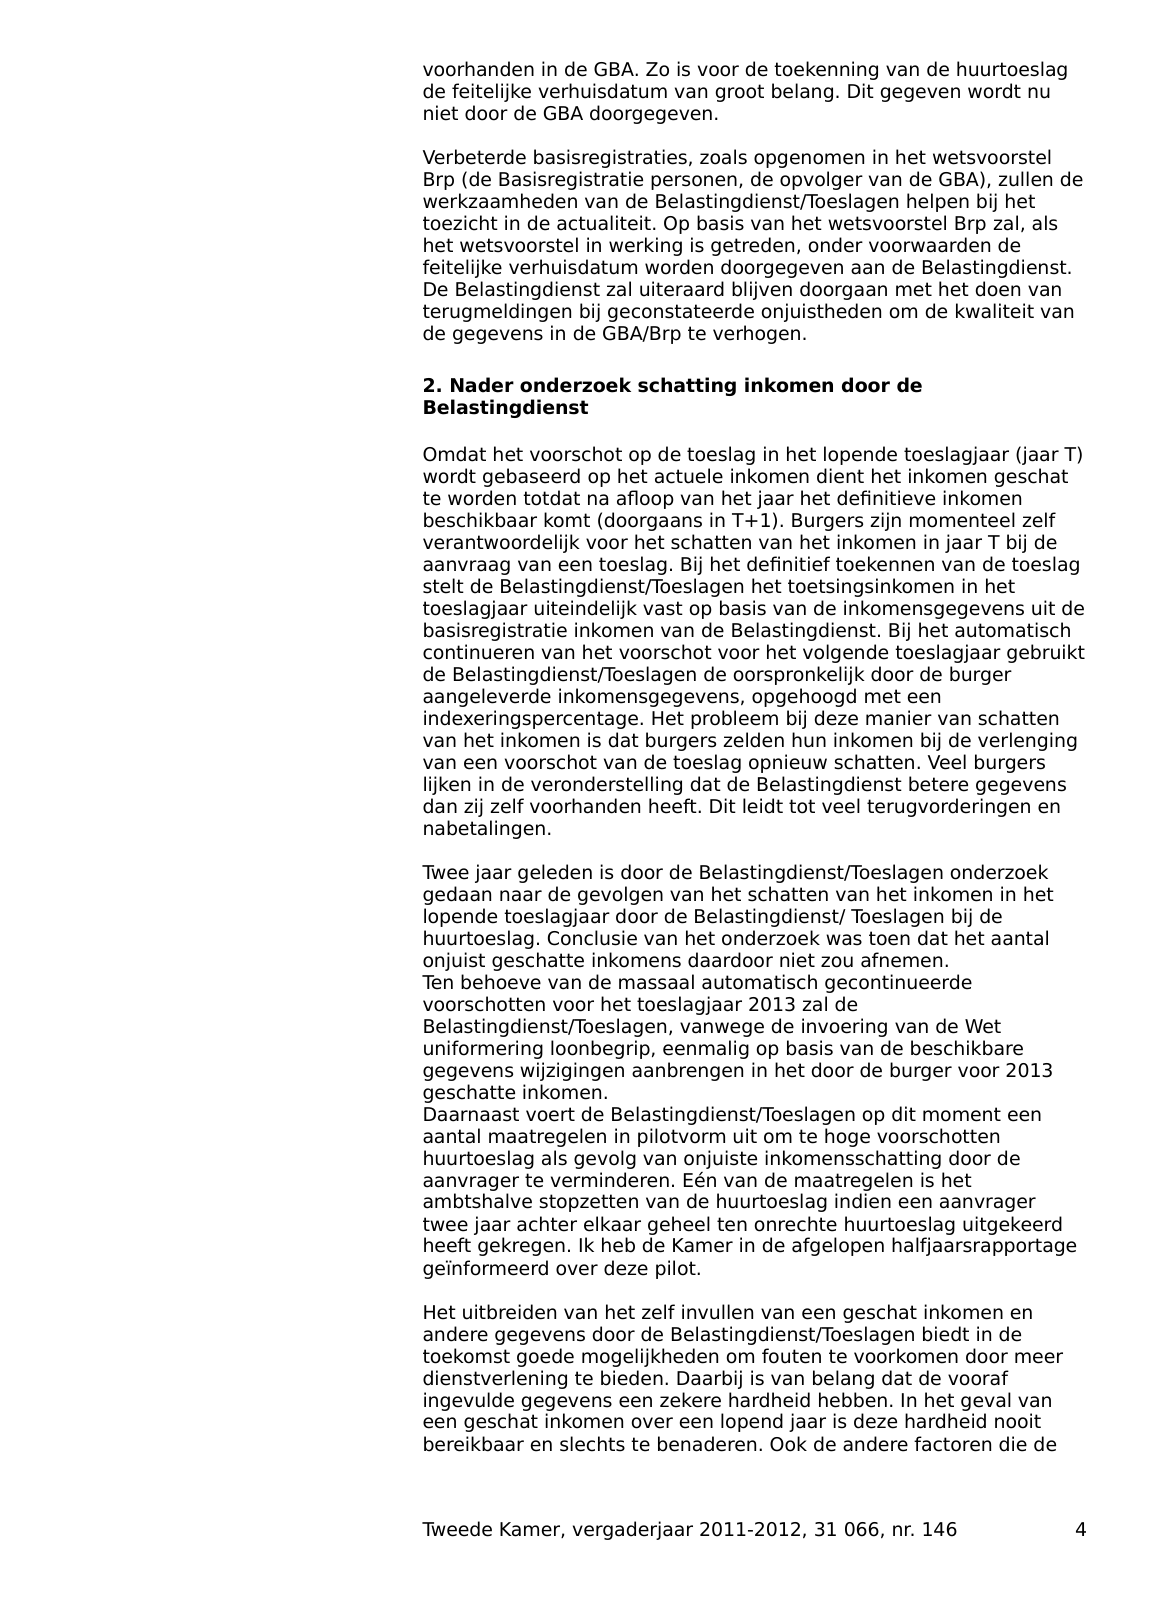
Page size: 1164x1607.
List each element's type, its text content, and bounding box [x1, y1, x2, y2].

text Verbeterde basisregistraties, zoals opgenomen in het wetsvoorstel Brp (de Basisregistratie personen, de opvolger van de GBA), zullen de werkzaamheden van de Belastingdienst/Toeslagen helpen bij het toezicht in de actualiteit. Op basis van het wetsvoorstel Brp zal, als het wetsvoorstel in werking is getreden, onder voorwaarden de feitelijke verhuisdatum worden doorgegeven aan de Belastingdienst. De Belastingdienst zal uiteraard blijven doorgaan met het doen van terugmeldingen bij geconstateerde onjuistheden om de kwaliteit van de gegevens in de GBA/Brp te verhogen. [422, 147, 1087, 345]
text Daarnaast voert de Belastingdienst/Toeslagen op dit moment een aantal maatregelen in pilotvorm uit om te hoge voorschotten huurtoeslag als gevolg van onjuiste inkomensschatting door de aanvrager te verminderen. Eén van de maatregelen is het ambtshalve stopzetten van de huurtoeslag indien een aanvrager twee jaar achter elkaar geheel ten onrechte huurtoeslag uitgekeerd heeft gekregen. Ik heb de Kamer in de afgelopen halfjaarsrapportage geïnformeerd over deze pilot. [422, 1103, 1087, 1279]
text Ten behoeve van de massaal automatisch gecontinueerde voorschotten voor het toeslagjaar 2013 zal de Belastingdienst/Toeslagen, vanwege de invoering van de Wet uniformering loonbegrip, eenmalig op basis van de beschikbare gegevens wijzigingen aanbrengen in het door de burger voor 2013 geschatte inkomen. [422, 972, 1087, 1103]
subtitle 2. Nader onderzoek schatting inkomen door de Belastingdienst [422, 375, 1087, 419]
text Twee jaar geleden is door de Belastingdienst/Toeslagen onderzoek gedaan naar de gevolgen van het schatten van het inkomen in het lopende toeslagjaar door de Belastingdienst/ Toeslagen bij de huurtoeslag. Conclusie van het onderzoek was toen dat het aantal onjuist geschatte inkomens daardoor niet zou afnemen. [422, 862, 1087, 972]
text voorhanden in de GBA. Zo is voor de toekenning van de huurtoeslag de feitelijke verhuisdatum van groot belang. Dit gegeven wordt nu niet door de GBA doorgegeven. [422, 59, 1087, 125]
text Het uitbreiden van het zelf invullen van een geschat inkomen en andere gegevens door de Belastingdienst/Toeslagen biedt in de toekomst goede mogelijkheden om fouten te voorkomen door meer dienstverlening te bieden. Daarbij is van belang dat de vooraf ingevulde gegevens een zekere hardheid hebben. In het geval van een geschat inkomen over een lopend jaar is deze hardheid nooit bereikbaar en slechts te benaderen. Ook de andere factoren die de [422, 1302, 1087, 1455]
text Omdat het voorschot op de toeslag in het lopende toeslagjaar (jaar T) wordt gebaseerd op het actuele inkomen dient het inkomen geschat te worden totdat na afloop van het jaar het definitieve inkomen beschikbaar komt (doorgaans in T+1). Burgers zijn momenteel zelf verantwoordelijk voor het schatten van het inkomen in jaar T bij de aanvraag van een toeslag. Bij het definitief toekennen van de toeslag stelt de Belastingdienst/Toeslagen het toetsingsinkomen in het toeslagjaar uiteindelijk vast op basis van de inkomensgegevens uit de basisregistratie inkomen van de Belastingdienst. Bij het automatisch continueren van het voorschot voor het volgende toeslagjaar gebruikt de Belastingdienst/Toeslagen de oorspronkelijk door de burger aangeleverde inkomensgegevens, opgehoogd met een indexeringspercentage. Het probleem bij deze manier van schatten van het inkomen is dat burgers zelden hun inkomen bij de verlenging van een voorschot van de toeslag opnieuw schatten. Veel burgers lijken in de veronderstelling dat de Belastingdienst betere gegevens dan zij zelf voorhanden heeft. Dit leidt tot veel terugvorderingen en nabetalingen. [422, 444, 1087, 839]
